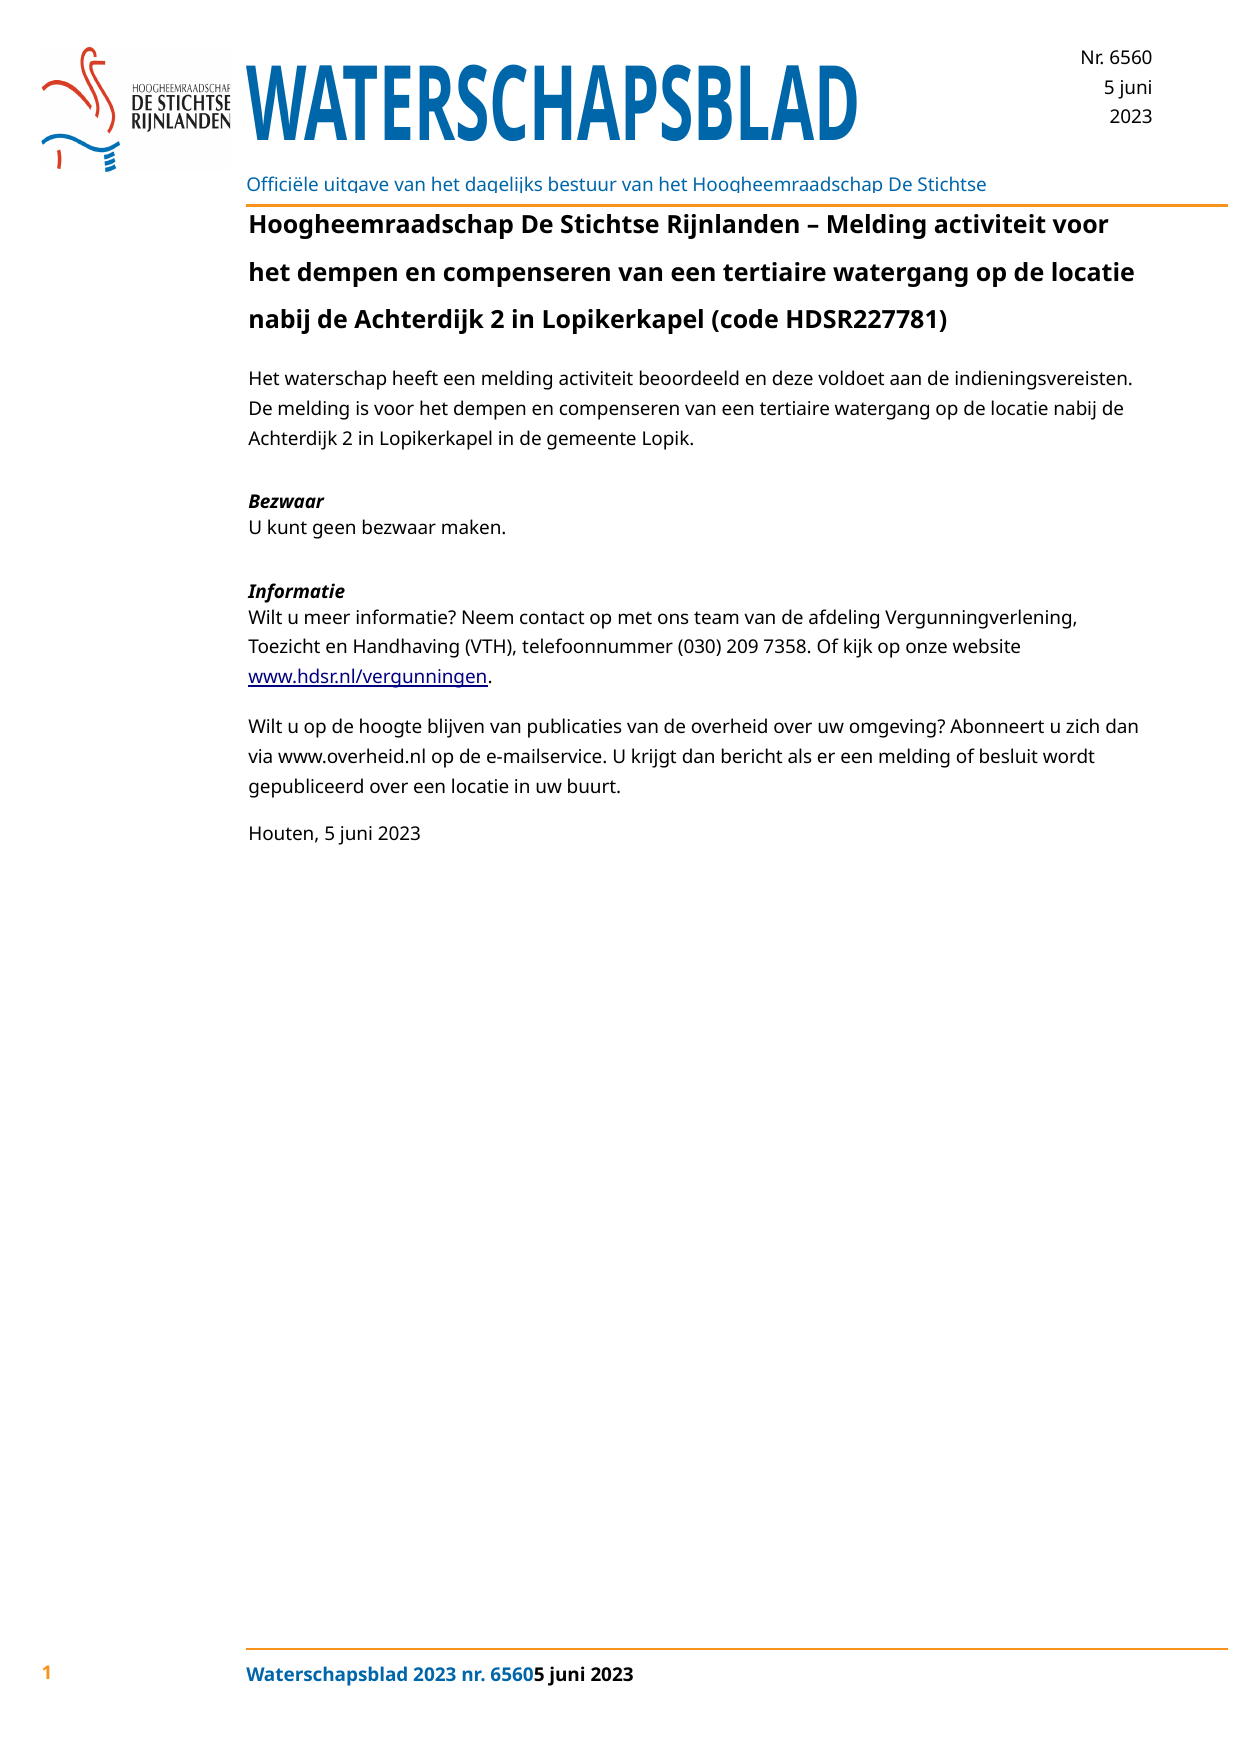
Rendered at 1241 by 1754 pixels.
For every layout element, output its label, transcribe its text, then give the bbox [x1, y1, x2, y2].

text Wilt u op de hoogte blijven van publicaties van de overheid over uw omgeving? Abonneert u zich dan via www.overheid.nl op de e-mailservice. U krijgt dan bericht als er een melding of besluit wordt gepubliceerd over een locatie in uw buurt. [248, 714, 1152, 798]
text Wilt u meer informatie? Neem contact op met ons team van de afdeling Vergunningverlening, Toezicht en Handhaving (VTH), telefoonnummer (030) 209 7358. Of kijk op onze website www.hdsr.nl/vergunningen. [248, 604, 1152, 689]
text Hoogheemraadschap De Stichtse Rijnlanden – Melding activiteit voor het dempen en compenseren van een tertiaire watergang op de locatie nabij de Achterdijk 2 in Lopikerkapel (code HDSR227781) [248, 207, 1152, 336]
text Houten, 5 juni 2023 [248, 821, 1152, 846]
picture [41, 47, 231, 172]
text Informatie [248, 578, 1152, 604]
text Het waterschap heeft een melding activiteit beoordeeld en deze voldoet aan de indieningsvereisten. De melding is voor het dempen en compenseren van een tertiaire watergang op de locatie nabij de Achterdijk 2 in Lopikerkapel in de gemeente Lopik. [248, 366, 1152, 450]
text Bezwaar [248, 489, 1152, 514]
text U kunt geen bezwaar maken. [248, 514, 1152, 540]
